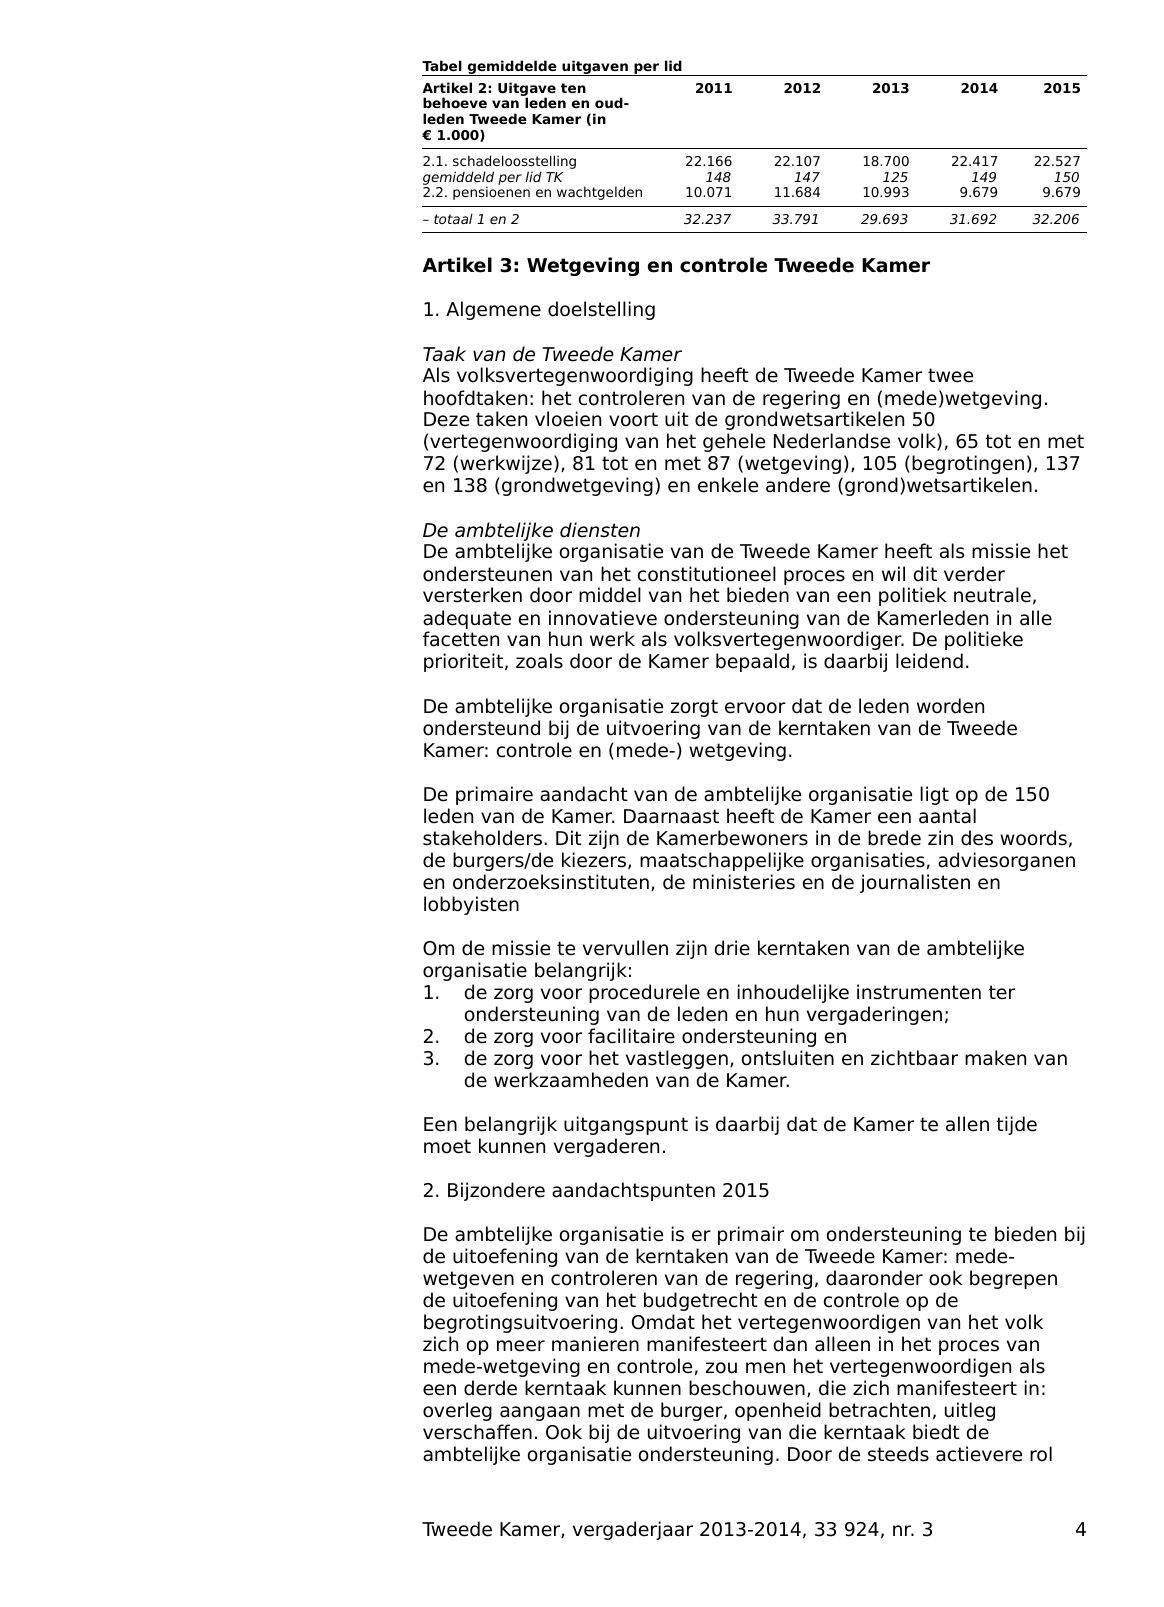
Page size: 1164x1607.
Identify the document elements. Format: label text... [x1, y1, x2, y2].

text Om de missie te vervullen zijn drie kerntaken van de ambtelijke organisatie belangrijk: [422, 938, 1087, 982]
text Een belangrijk uitgangspunt is daarbij dat de Kamer te allen tijde moet kunnen vergaderen. [422, 1114, 1087, 1158]
table_cell 31.692 [915, 207, 1004, 232]
subtitle De ambtelijke diensten [422, 519, 1087, 541]
subtitle 2. Bijzondere aandachtspunten 2015 [422, 1180, 1087, 1202]
text De primaire aandacht van de ambtelijke organisatie ligt op de 150 leden van de Kamer. Daarnaast heeft de Kamer een aantal stakeholders. Dit zijn de Kamerbewoners in de brede zin des woords, de burgers/de kiezers, maatschappelijke organisaties, adviesorganen en onderzoeksinstituten, de ministeries en de journalisten en lobbyisten [422, 784, 1087, 916]
table_cell 2012 [738, 76, 827, 148]
table_cell 2015 [1004, 76, 1087, 148]
text De ambtelijke organisatie zorgt ervoor dat de leden worden ondersteund bij de uitvoering van de kerntaken van de Tweede Kamer: controle en (mede-) wetgeving. [422, 696, 1087, 761]
subtitle 1. Algemene doelstelling [422, 299, 1087, 321]
table_cell 150 [1004, 170, 1087, 185]
table_cell 32.237 [650, 207, 738, 232]
table_cell 22.417 [915, 149, 1004, 169]
text 3. de zorg voor het vastleggen, ontsluiten en zichtbaar maken van de werkzaamheden van de Kamer. [422, 1048, 1087, 1092]
table_cell 22.107 [738, 149, 827, 169]
table_cell 10.071 [650, 185, 738, 206]
table_cell 2014 [915, 76, 1004, 148]
table_cell 9.679 [915, 185, 1004, 206]
table_cell 11.684 [738, 185, 827, 206]
text 2. de zorg voor facilitaire ondersteuning en [422, 1026, 1087, 1048]
table_cell 18.700 [827, 149, 915, 169]
table_cell 125 [827, 170, 915, 185]
table_cell 22.166 [650, 149, 738, 169]
text De ambtelijke organisatie van de Tweede Kamer heeft als missie het ondersteunen van het constitutioneel proces en wil dit verder versterken door middel van het bieden van een politiek neutrale, adequate en innovatieve ondersteuning van de Kamerleden in alle facetten van hun werk als volksvertegenwoordiger. De politieke prioriteit, zoals door de Kamer bepaald, is daarbij leidend. [422, 541, 1087, 673]
table_cell 29.693 [827, 207, 915, 232]
table_cell 33.791 [738, 207, 827, 232]
table_cell 149 [915, 170, 1004, 185]
table_cell 2.2. pensioenen en wachtgelden [422, 185, 649, 206]
table_cell 22.527 [1004, 149, 1087, 169]
table_cell Artikel 2: Uitgave ten behoeve van leden en oud-leden Tweede Kamer (in € 1.000) [422, 76, 649, 148]
subtitle Artikel 3: Wetgeving en controle Tweede Kamer [422, 255, 1087, 277]
table_cell 2.1. schadeloosstelling [422, 149, 649, 169]
table_cell 2013 [827, 76, 915, 148]
table_cell 2011 [650, 76, 738, 148]
table_header Tabel gemiddelde uitgaven per lid [422, 59, 1087, 75]
subtitle Taak van de Tweede Kamer [422, 343, 1087, 365]
text 1. de zorg voor procedurele en inhoudelijke instrumenten ter ondersteuning van de leden en hun vergaderingen; [422, 982, 1087, 1026]
table_cell 9.679 [1004, 185, 1087, 206]
table_cell 148 [650, 170, 738, 185]
table_cell 147 [738, 170, 827, 185]
table_cell gemiddeld per lid TK [422, 170, 649, 185]
table_cell – totaal 1 en 2 [422, 207, 649, 232]
text Als volksvertegenwoordiging heeft de Tweede Kamer twee hoofdtaken: het controleren van de regering en (mede)wetgeving. Deze taken vloeien voort uit de grondwetsartikelen 50 (vertegenwoordiging van het gehele Nederlandse volk), 65 tot en met 72 (werkwijze), 81 tot en met 87 (wetgeving), 105 (begrotingen), 137 en 138 (grondwetgeving) en enkele andere (grond)wetsartikelen. [422, 365, 1087, 497]
table_cell 10.993 [827, 185, 915, 206]
table_cell 32.206 [1004, 207, 1087, 232]
text De ambtelijke organisatie is er primair om ondersteuning te bieden bij de uitoefening van de kerntaken van de Tweede Kamer: mede-wetgeven en controleren van de regering, daaronder ook begrepen de uitoefening van het budgetrecht en de controle op de begrotingsuitvoering. Omdat het vertegenwoordigen van het volk zich op meer manieren manifesteert dan alleen in het proces van mede-wetgeving en controle, zou men het vertegenwoordigen als een derde kerntaak kunnen beschouwen, die zich manifesteert in: overleg aangaan met de burger, openheid betrachten, uitleg verschaffen. Ook bij de uitvoering van die kerntaak biedt de ambtelijke organisatie ondersteuning. Door de steeds actievere rol [422, 1224, 1087, 1466]
